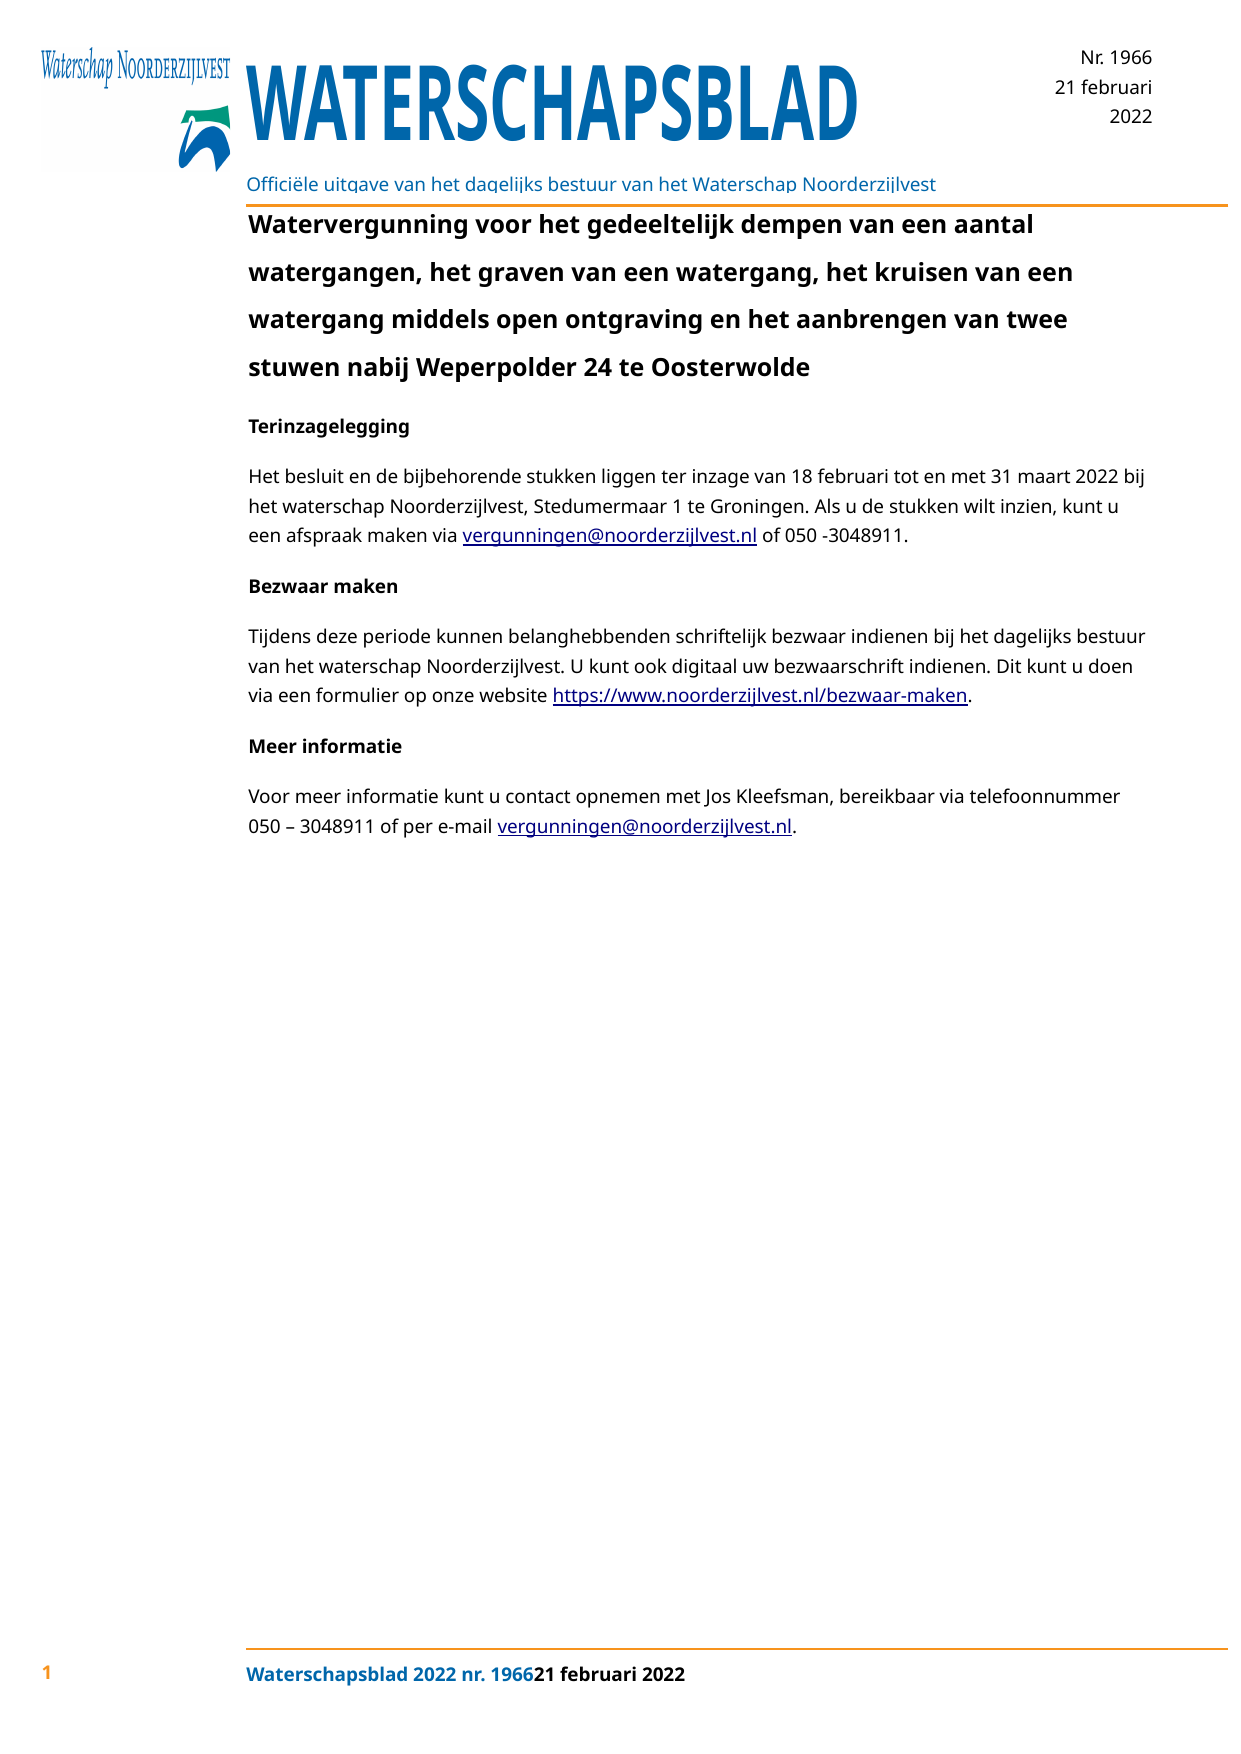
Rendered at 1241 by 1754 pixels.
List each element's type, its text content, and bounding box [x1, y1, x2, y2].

text Tijdens deze periode kunnen belanghebbenden schriftelijk bezwaar indienen bij het dagelijks bestuur van het waterschap Noorderzijlvest. U kunt ook digitaal uw bezwaarschrift indienen. Dit kunt u doen via een formulier op onze website https://www.noorderzijlvest.nl/bezwaar-maken. [248, 623, 1152, 708]
text Terinzagelegging [248, 413, 1152, 439]
text Watervergunning voor het gedeeltelijk dempen van een aantal watergangen, het graven van een watergang, het kruisen van een watergang middels open ontgraving en het aanbrengen van twee stuwen nabij Weperpolder 24 te Oosterwolde [248, 207, 1152, 384]
picture [41, 47, 231, 172]
text Voor meer informatie kunt u contact opnemen met Jos Kleefsman, bereikbaar via telefoonnummer 050 – 3048911 of per e-mail vergunningen@noorderzijlvest.nl. [248, 783, 1152, 839]
text Meer informatie [248, 733, 1152, 759]
text Het besluit en de bijbehorende stukken liggen ter inzage van 18 februari tot en met 31 maart 2022 bij het waterschap Noorderzijlvest, Stedumermaar 1 te Groningen. Als u de stukken wilt inzien, kunt u een afspraak maken via vergunningen@noorderzijlvest.nl of 050 -3048911. [248, 463, 1152, 548]
text Bezwaar maken [248, 573, 1152, 599]
